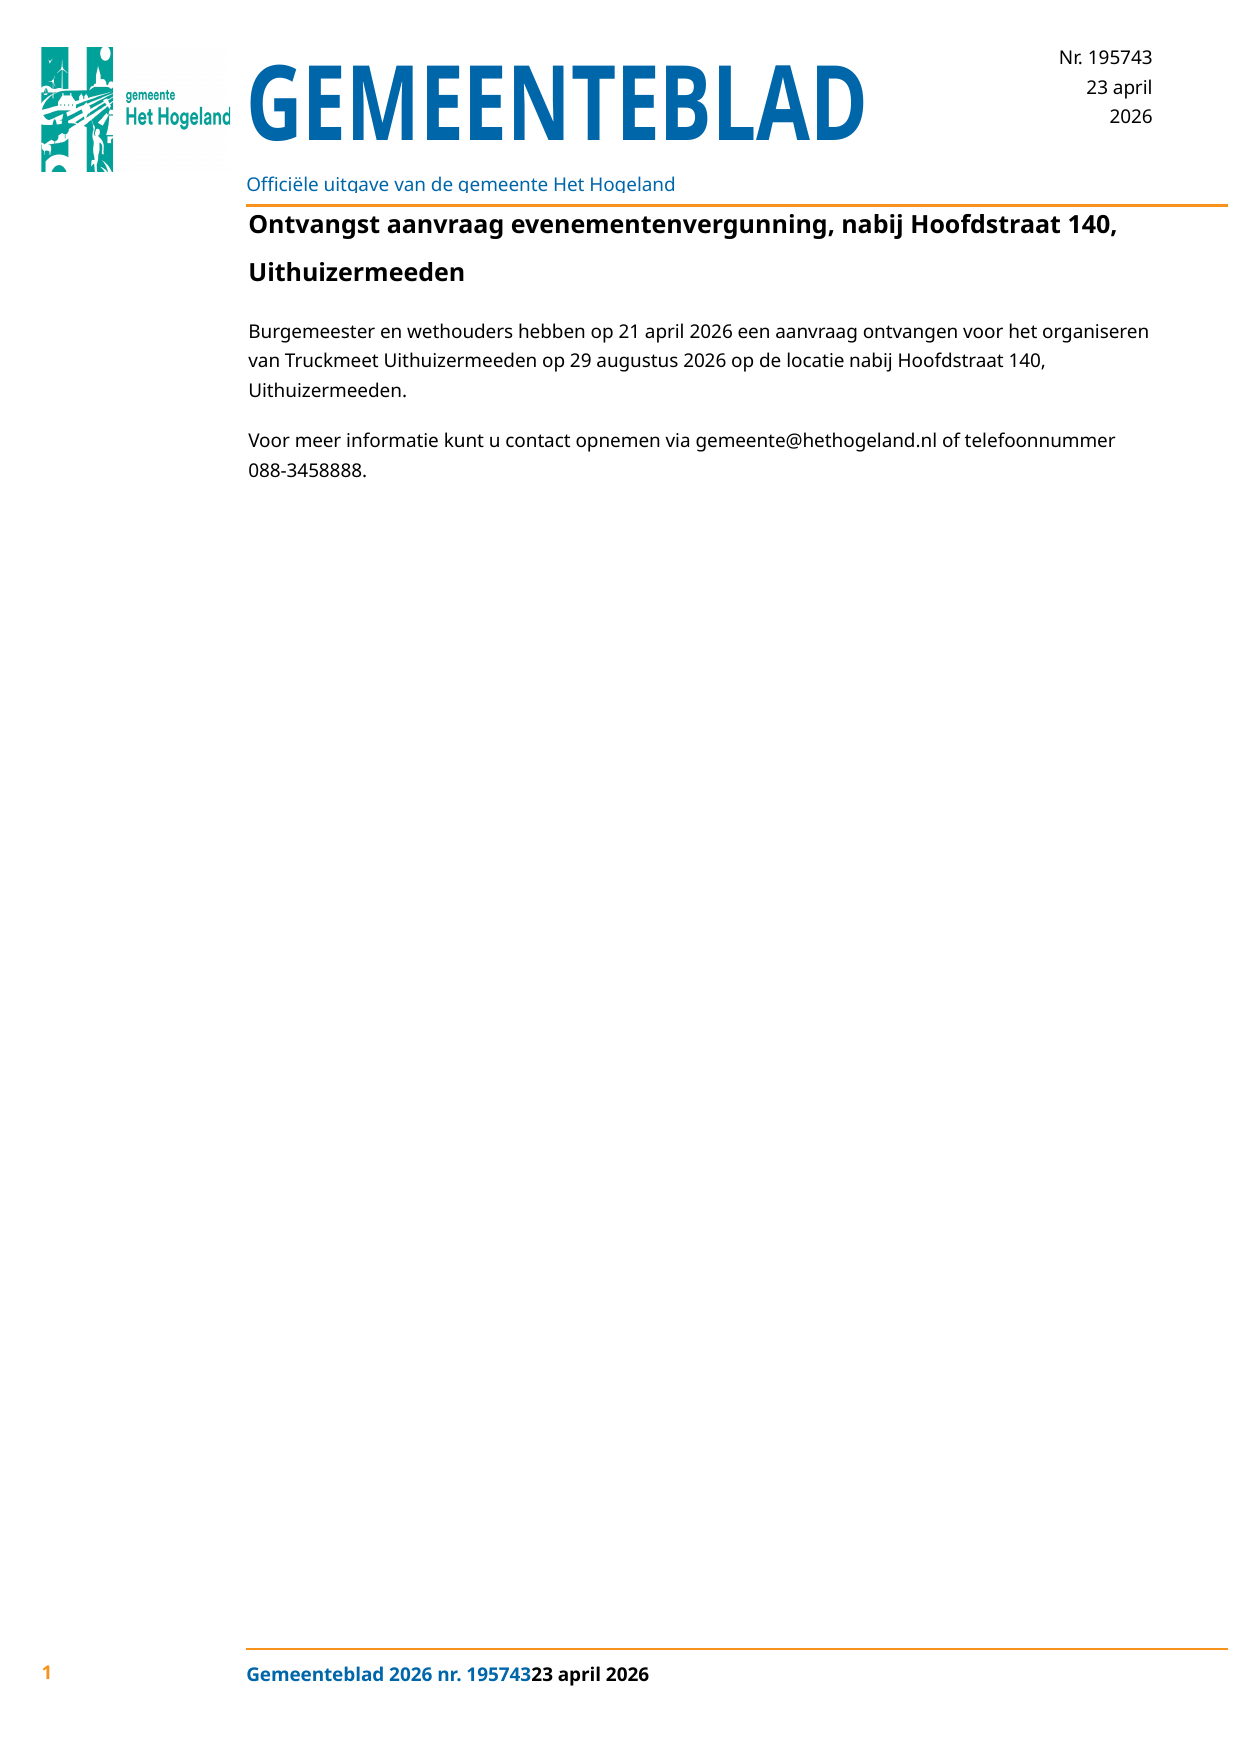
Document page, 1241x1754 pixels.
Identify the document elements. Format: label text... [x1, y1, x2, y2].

text Ontvangst aanvraag evenementenvergunning, nabij Hoofdstraat 140, Uithuizermeeden [248, 207, 1152, 288]
text Voor meer informatie kunt u contact opnemen via gemeente@hethogeland.nl of telefoonnummer 088-3458888. [248, 427, 1152, 483]
picture [41, 47, 231, 172]
text Burgemeester en wethouders hebben op 21 april 2026 een aanvraag ontvangen voor het organiseren van Truckmeet Uithuizermeeden op 29 augustus 2026 op de locatie nabij Hoofdstraat 140, Uithuizermeeden. [248, 318, 1152, 403]
